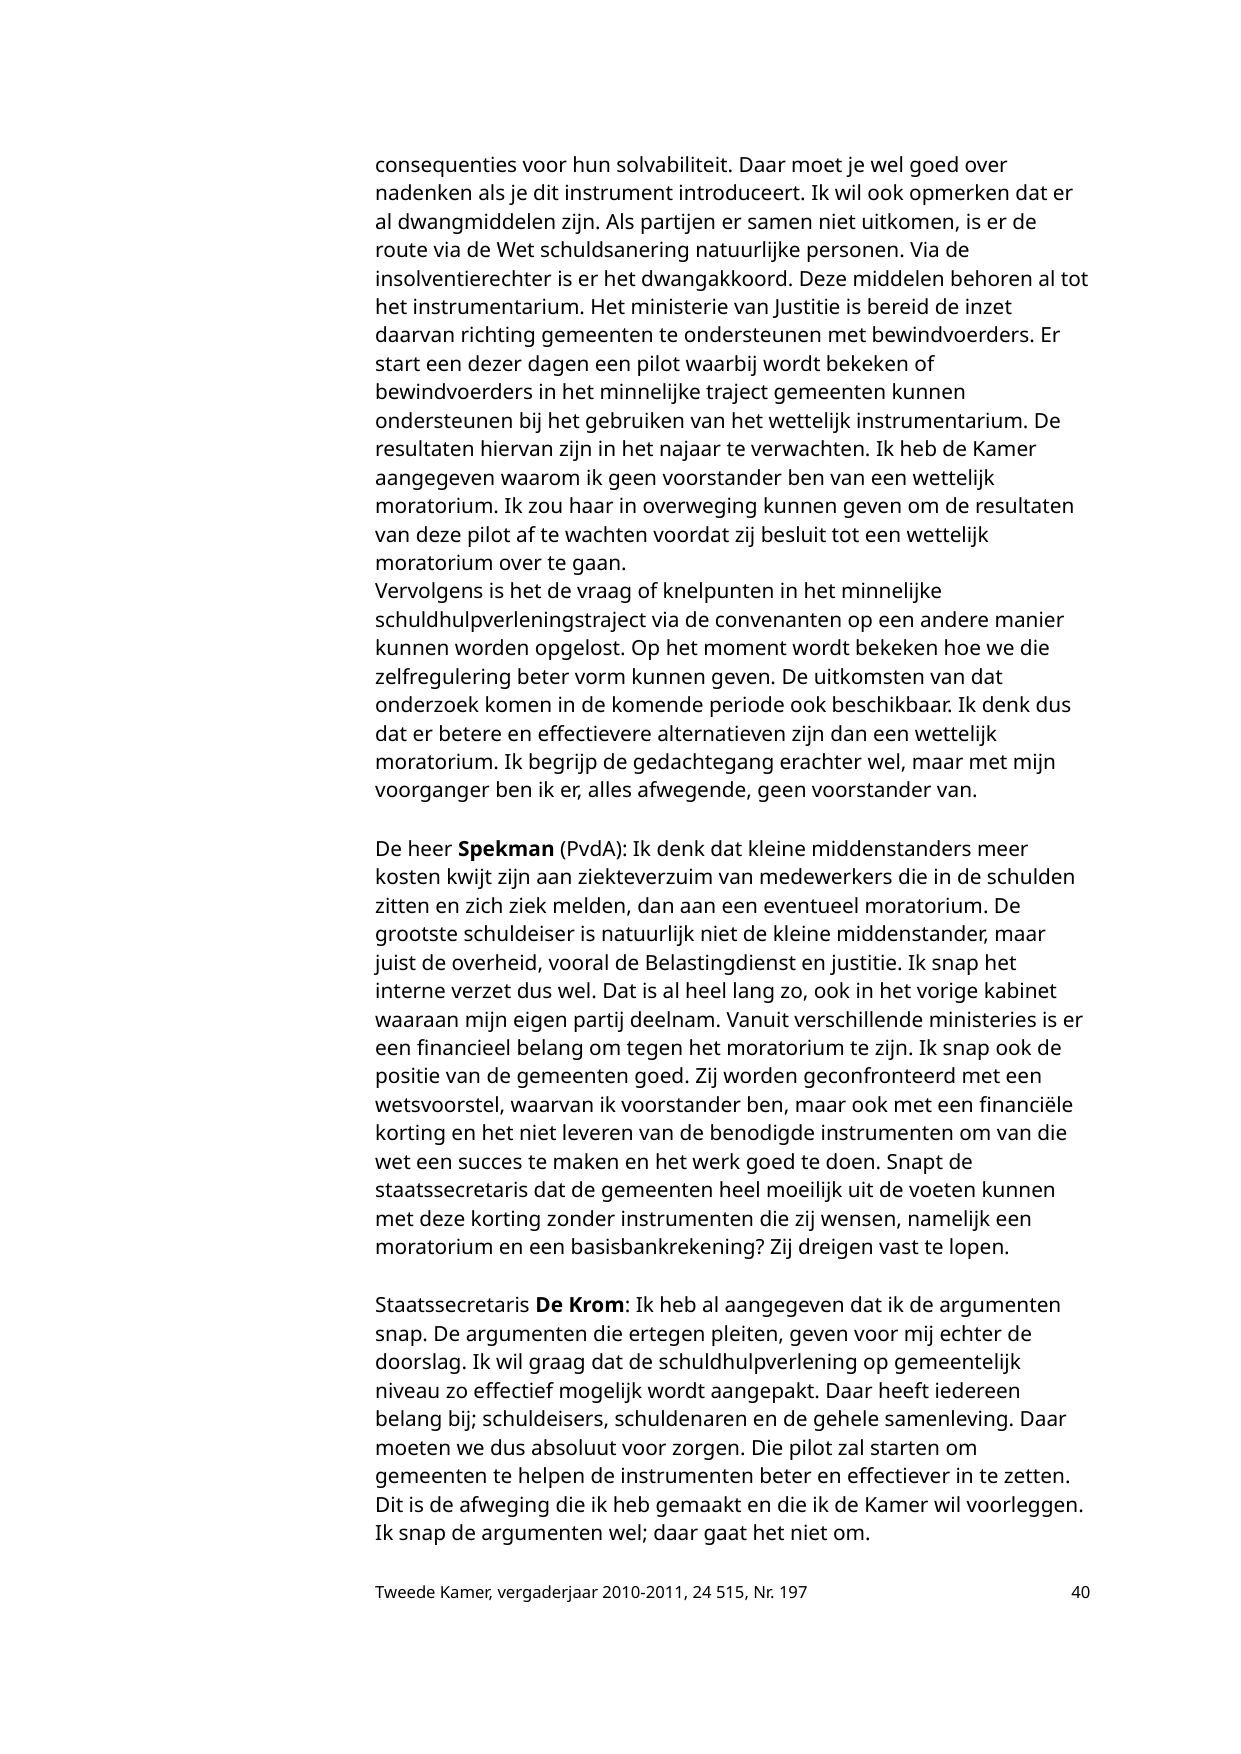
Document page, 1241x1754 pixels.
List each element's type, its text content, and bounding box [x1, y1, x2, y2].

text Vervolgens is het de vraag of knelpunten in het minnelijke schuldhulpverleningstraject via de convenanten op een andere manier kunnen worden opgelost. Op het moment wordt bekeken hoe we die zelfregulering beter vorm kunnen geven. De uitkomsten van dat onderzoek komen in de komende periode ook beschikbaar. Ik denk dus dat er betere en effectievere alternatieven zijn dan een wettelijk moratorium. Ik begrijp de gedachtegang erachter wel, maar met mijn voorganger ben ik er, alles afwegende, geen voorstander van. [375, 577, 1090, 804]
text Staatssecretaris De Krom: Ik heb al aangegeven dat ik de argumenten snap. De argumenten die ertegen pleiten, geven voor mij echter de doorslag. Ik wil graag dat de schuldhulpverlening op gemeentelijk niveau zo effectief mogelijk wordt aangepakt. Daar heeft iedereen belang bij; schuldeisers, schuldenaren en de gehele samenleving. Daar moeten we dus absoluut voor zorgen. Die pilot zal starten om gemeenten te helpen de instrumenten beter en effectiever in te zetten. Dit is de afweging die ik heb gemaakt en die ik de Kamer wil voorleggen. Ik snap de argumenten wel; daar gaat het niet om. [375, 1291, 1090, 1547]
text De heer Spekman (PvdA): Ik denk dat kleine middenstanders meer kosten kwijt zijn aan ziekteverzuim van medewerkers die in de schulden zitten en zich ziek melden, dan aan een eventueel moratorium. De grootste schuldeiser is natuurlijk niet de kleine middenstander, maar juist de overheid, vooral de Belastingdienst en justitie. Ik snap het interne verzet dus wel. Dat is al heel lang zo, ook in het vorige kabinet waaraan mijn eigen partij deelnam. Vanuit verschillende ministeries is er een financieel belang om tegen het moratorium te zijn. Ik snap ook de positie van de gemeenten goed. Zij worden geconfronteerd met een wetsvoorstel, waarvan ik voorstander ben, maar ook met een financiële korting en het niet leveren van de benodigde instrumenten om van die wet een succes te maken en het werk goed te doen. Snapt de staatssecretaris dat de gemeenten heel moeilijk uit de voeten kunnen met deze korting zonder instrumenten die zij wensen, namelijk een moratorium en een basisbankrekening? Zij dreigen vast te lopen. [375, 834, 1090, 1261]
text consequenties voor hun solvabiliteit. Daar moet je wel goed over nadenken als je dit instrument introduceert. Ik wil ook opmerken dat er al dwangmiddelen zijn. Als partijen er samen niet uitkomen, is er de route via de Wet schuldsanering natuurlijke personen. Via de insolventierechter is er het dwangakkoord. Deze middelen behoren al tot het instrumentarium. Het ministerie van Justitie is bereid de inzet daarvan richting gemeenten te ondersteunen met bewindvoerders. Er start een dezer dagen een pilot waarbij wordt bekeken of bewindvoerders in het minnelijke traject gemeenten kunnen ondersteunen bij het gebruiken van het wettelijk instrumentarium. De resultaten hiervan zijn in het najaar te verwachten. Ik heb de Kamer aangegeven waarom ik geen voorstander ben van een wettelijk moratorium. Ik zou haar in overweging kunnen geven om de resultaten van deze pilot af te wachten voordat zij besluit tot een wettelijk moratorium over te gaan. [375, 150, 1090, 577]
